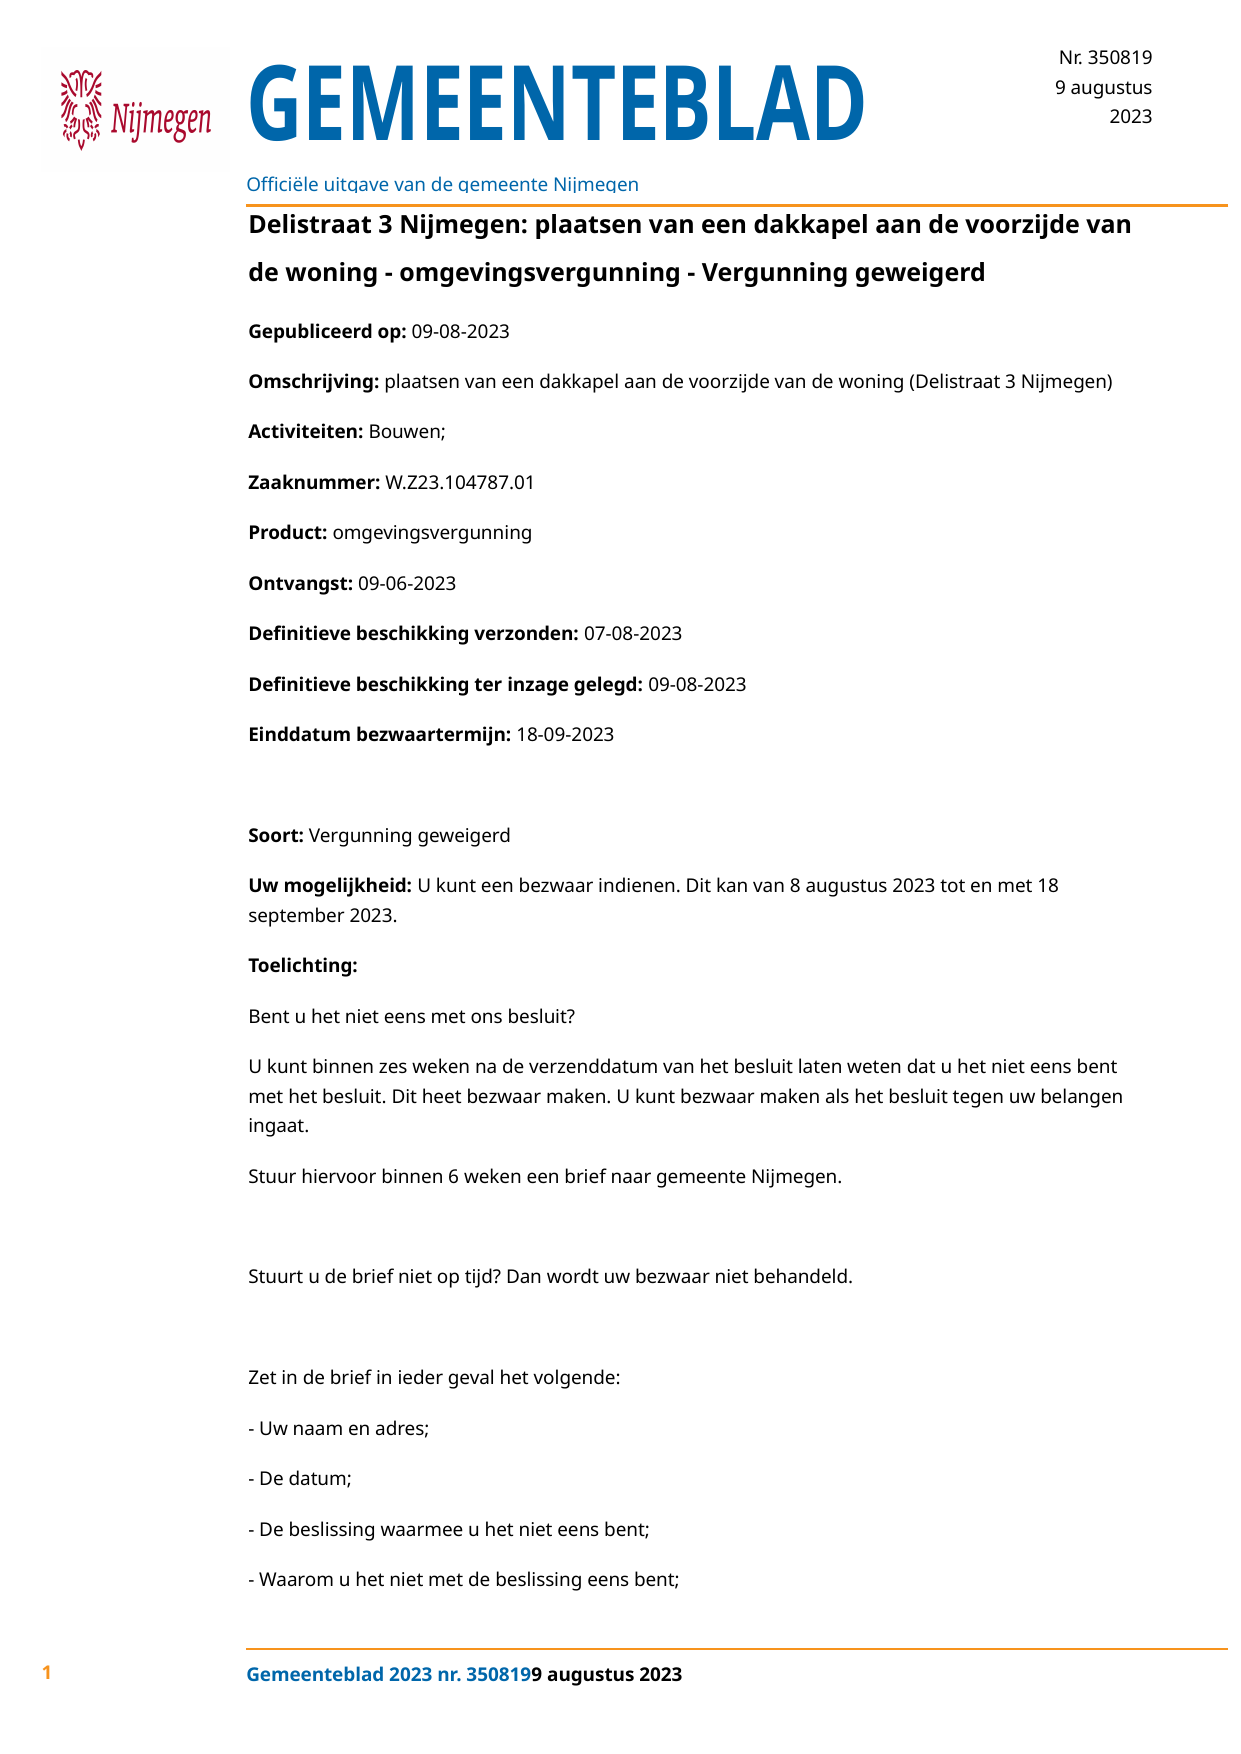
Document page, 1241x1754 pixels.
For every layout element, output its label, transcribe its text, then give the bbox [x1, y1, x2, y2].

text - Uw naam en adres; [248, 1415, 1152, 1441]
text Gepubliceerd op: 09-08-2023 [248, 318, 1152, 344]
text - De beslissing waarmee u het niet eens bent; [248, 1516, 1152, 1542]
text Soort: Vergunning geweigerd [248, 822, 1152, 848]
text - De datum; [248, 1465, 1152, 1491]
text Uw mogelijkheid: U kunt een bezwaar indienen. Dit kan van 8 augustus 2023 tot en met 18 september 2023. [248, 872, 1152, 928]
text Ontvangst: 09-06-2023 [248, 570, 1152, 596]
text Omschrijving: plaatsen van een dakkapel aan de voorzijde van de woning (Delistraat 3 Nijmegen) [248, 368, 1152, 394]
text - Waarom u het niet met de beslissing eens bent; [248, 1566, 1152, 1592]
text Einddatum bezwaartermijn: 18-09-2023 [248, 721, 1152, 747]
text Zet in de brief in ieder geval het volgende: [248, 1364, 1152, 1390]
text Definitieve beschikking ter inzage gelegd: 09-08-2023 [248, 671, 1152, 697]
text Stuurt u de brief niet op tijd? Dan wordt uw bezwaar niet behandeld. [248, 1264, 1152, 1289]
text Product: omgevingsvergunning [248, 519, 1152, 545]
text Delistraat 3 Nijmegen: plaatsen van een dakkapel aan de voorzijde van de woning - omgevingsvergunning - Vergunning geweigerd [248, 207, 1152, 288]
text Definitieve beschikking verzonden: 07-08-2023 [248, 620, 1152, 646]
text Activiteiten: Bouwen; [248, 419, 1152, 444]
text Stuur hiervoor binnen 6 weken een brief naar gemeente Nijmegen. [248, 1163, 1152, 1189]
text Toelichting: [248, 952, 1152, 978]
picture [41, 47, 231, 172]
text U kunt binnen zes weken na de verzenddatum van het besluit laten weten dat u het niet eens bent met het besluit. Dit heet bezwaar maken. U kunt bezwaar maken als het besluit tegen uw belangen ingaat. [248, 1053, 1152, 1138]
text Zaaknummer: W.Z23.104787.01 [248, 469, 1152, 495]
text Bent u het niet eens met ons besluit? [248, 1003, 1152, 1029]
